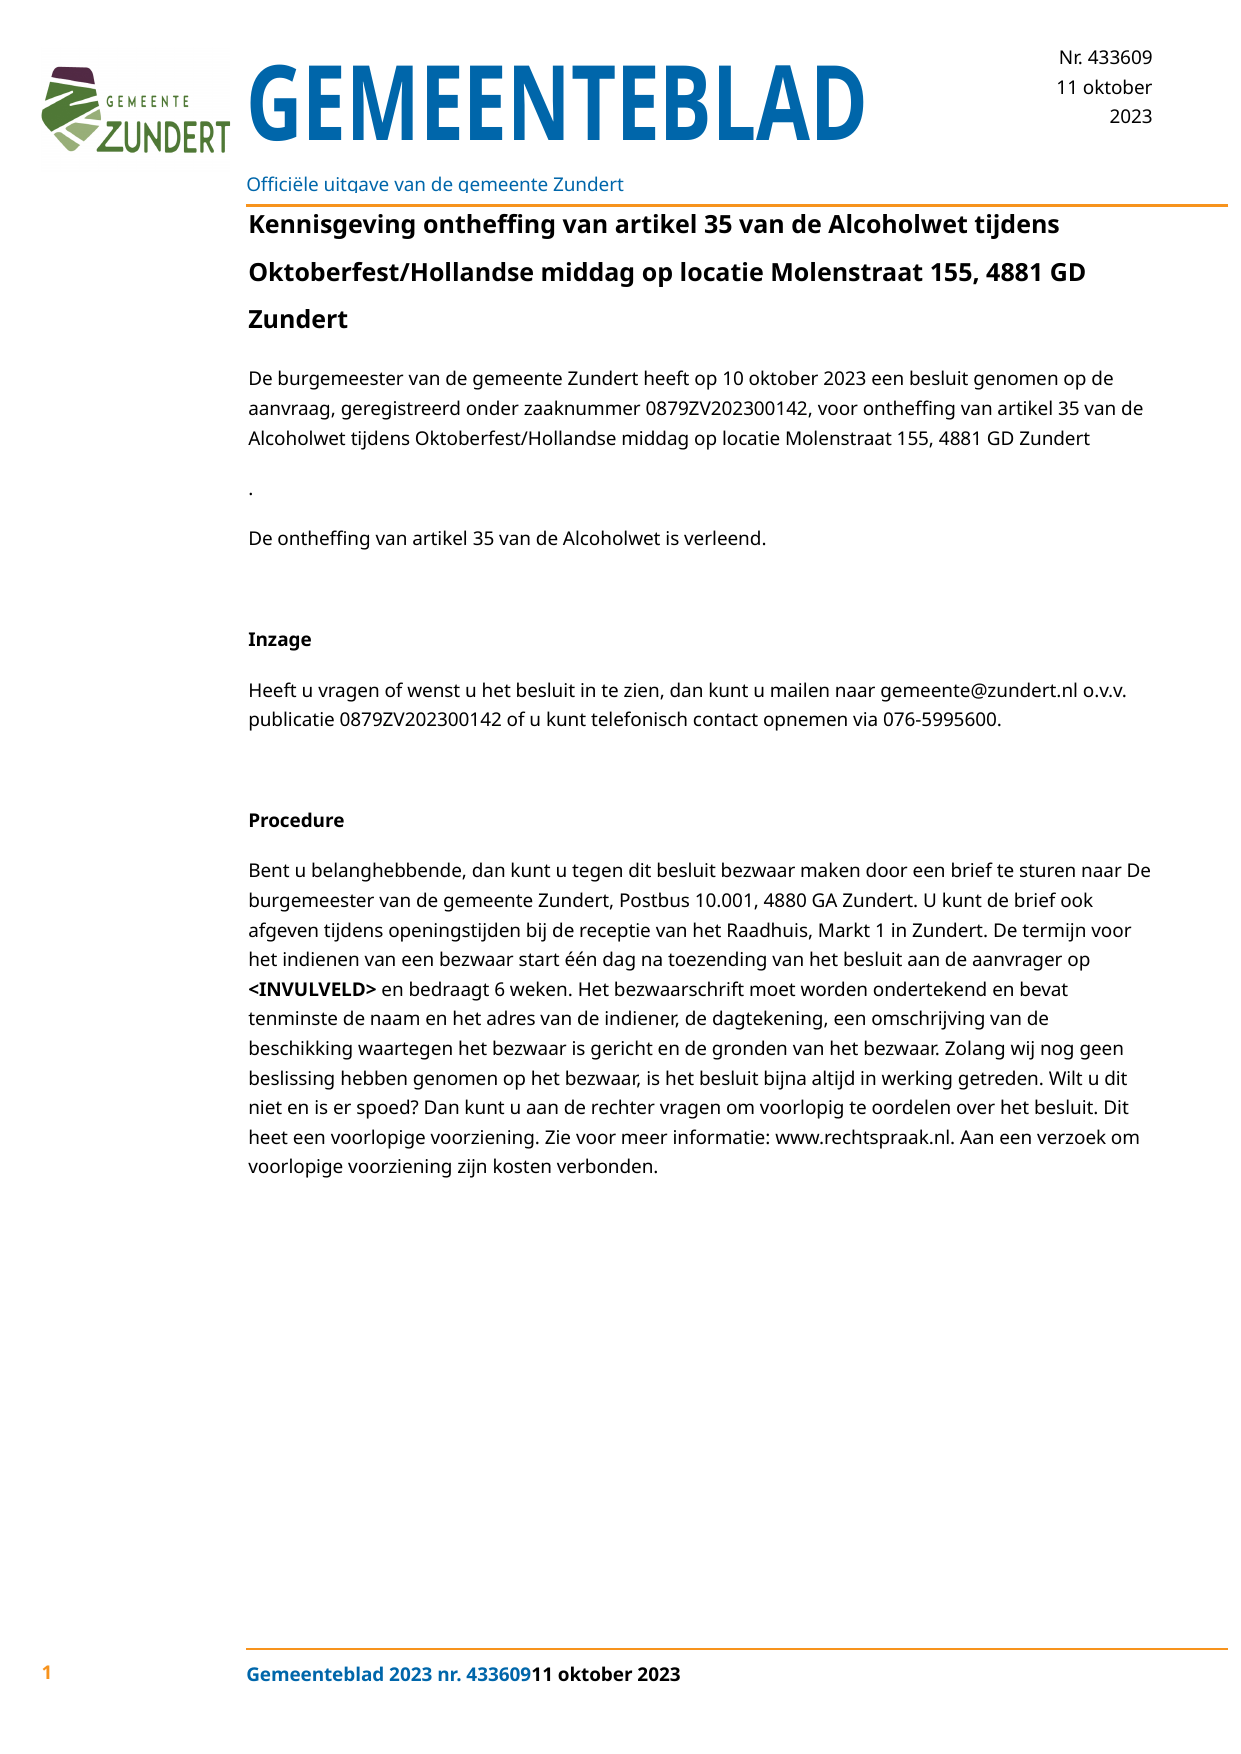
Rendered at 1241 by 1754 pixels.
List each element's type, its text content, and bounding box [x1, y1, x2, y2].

text Procedure [248, 807, 1152, 833]
text Heeft u vragen of wenst u het besluit in te zien, dan kunt u mailen naar gemeente@zundert.nl o.v.v. publicatie 0879ZV202300142 of u kunt telefonisch contact opnemen via 076-5995600. [248, 677, 1152, 732]
text De ontheffing van artikel 35 van de Alcoholwet is verleend. [248, 526, 1152, 551]
text Kennisgeving ontheffing van artikel 35 van de Alcoholwet tijdens Oktoberfest/Hollandse middag op locatie Molenstraat 155, 4881 GD Zundert [248, 207, 1152, 336]
picture [41, 47, 231, 172]
text Inzage [248, 626, 1152, 652]
text De burgemeester van de gemeente Zundert heeft op 10 oktober 2023 een besluit genomen op de aanvraag, geregistreerd onder zaaknummer 0879ZV202300142, voor ontheffing van artikel 35 van de Alcoholwet tijdens Oktoberfest/Hollandse middag op locatie Molenstraat 155, 4881 GD Zundert [248, 366, 1152, 450]
text Bent u belanghebbende, dan kunt u tegen dit besluit bezwaar maken door een brief te sturen naar De burgemeester van de gemeente Zundert, Postbus 10.001, 4880 GA Zundert. U kunt de brief ook afgeven tijdens openingstijden bij de receptie van het Raadhuis, Markt 1 in Zundert. De termijn voor het indienen van een bezwaar start één dag na toezending van het besluit aan de aanvrager op <INVULVELD> en bedraagt 6 weken. Het bezwaarschrift moet worden ondertekend en bevat tenminste de naam en het adres van de indiener, de dagtekening, een omschrijving van de beschikking waartegen het bezwaar is gericht en de gronden van het bezwaar. Zolang wij nog geen beslissing hebben genomen op het bezwaar, is het besluit bijna altijd in werking getreden. Wilt u dit niet en is er spoed? Dan kunt u aan de rechter vragen om voorlopig te oordelen over het besluit. Dit heet een voorlopige voorziening. Zie voor meer informatie: www.rechtspraak.nl. Aan een verzoek om voorlopige voorziening zijn kosten verbonden. [248, 858, 1152, 1179]
text . [248, 475, 1152, 501]
